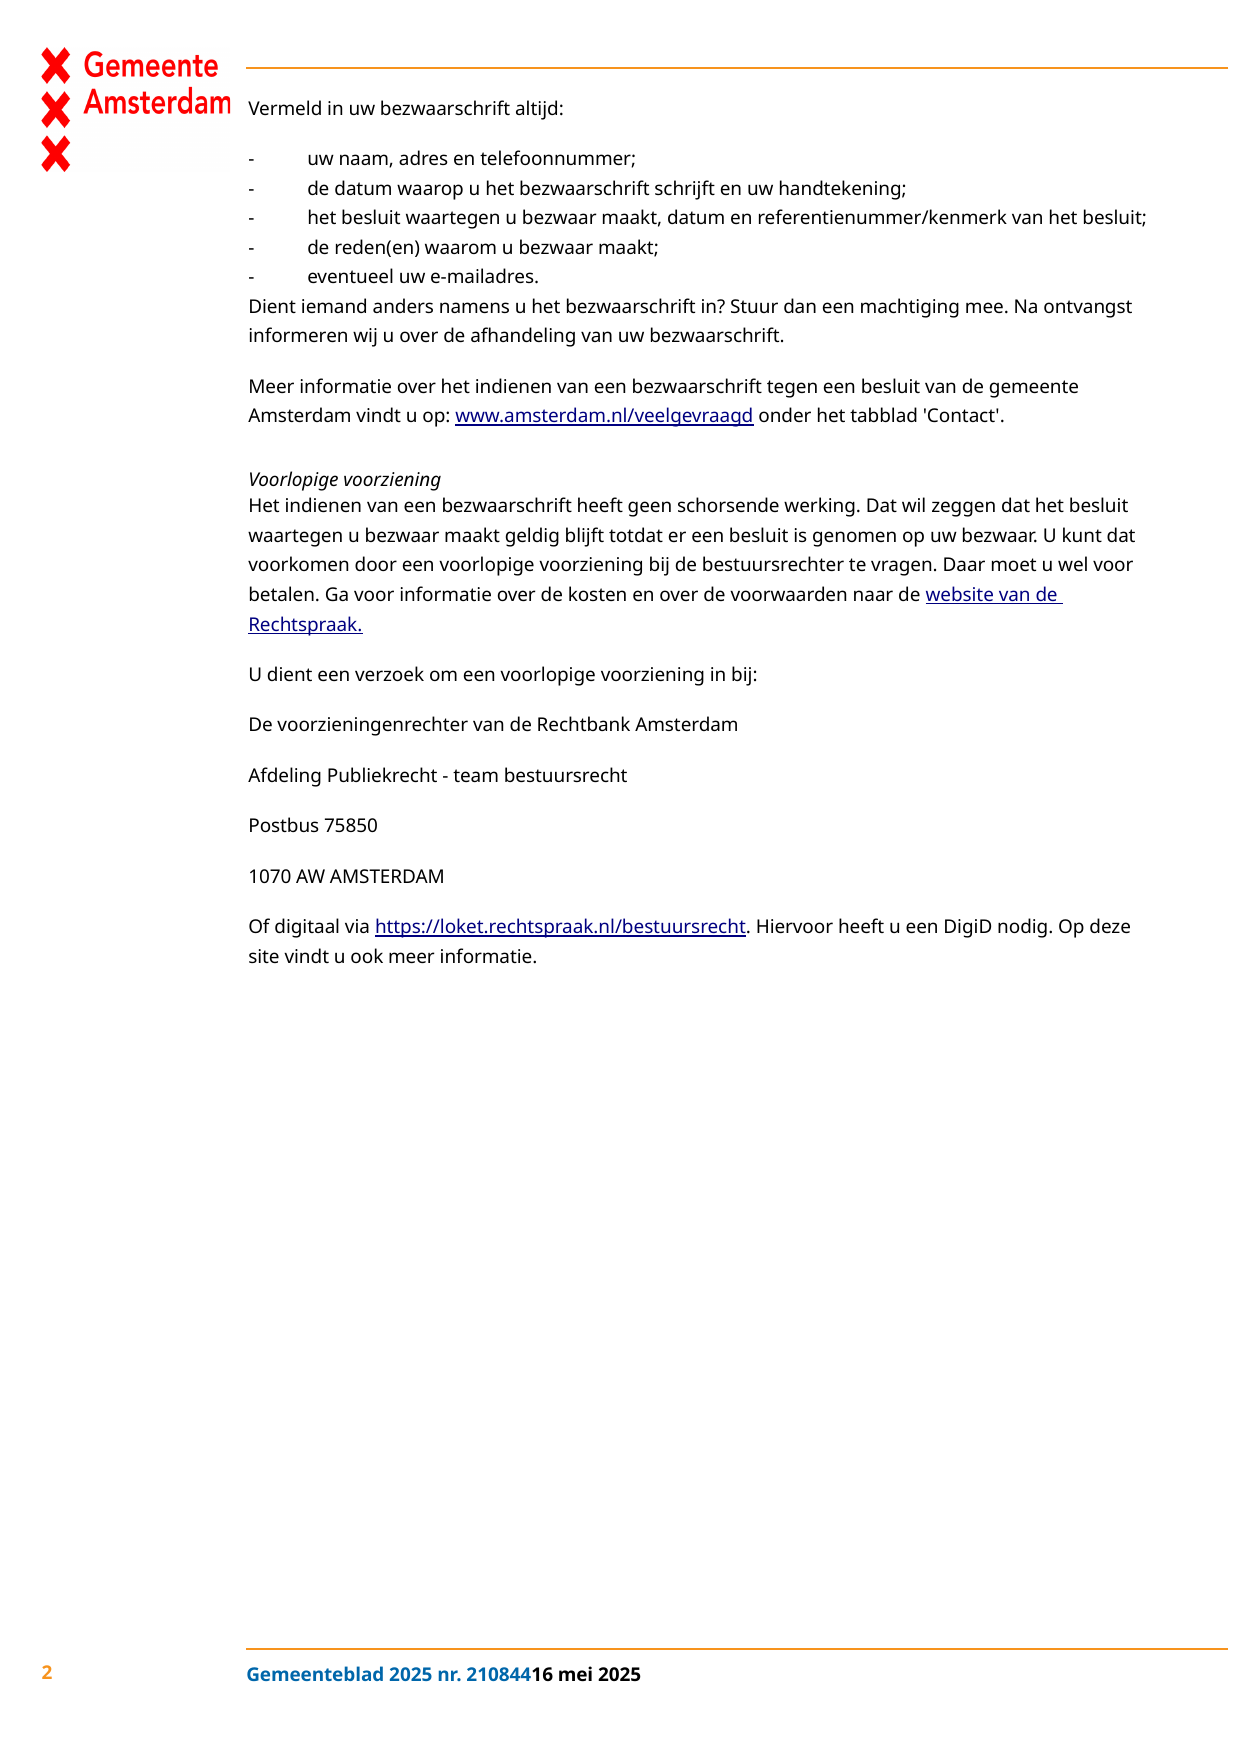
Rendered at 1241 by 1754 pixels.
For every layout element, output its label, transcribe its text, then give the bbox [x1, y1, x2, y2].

list uw naam, adres en telefoonnummer; [248, 145, 1152, 171]
list het besluit waartegen u bezwaar maakt, datum en referentienummer/kenmerk van het besluit; [248, 204, 1152, 230]
text Voorlopige voorziening [248, 467, 1152, 492]
text Vermeld in uw bezwaarschrift altijd: [248, 95, 1152, 121]
text Afdeling Publiekrecht - team bestuursrecht [248, 762, 1152, 788]
list eventueel uw e-mailadres. [248, 263, 1152, 289]
text Of digitaal via https://loket.rechtspraak.nl/bestuursrecht. Hiervoor heeft u een DigiD nodig. Op deze site vindt u ook meer informatie. [248, 913, 1152, 968]
text 1070 AW AMSTERDAM [248, 863, 1152, 888]
text Postbus 75850 [248, 812, 1152, 838]
list de datum waarop u het bezwaarschrift schrijft en uw handtekening; [248, 175, 1152, 201]
text U dient een verzoek om een voorlopige voorziening in bij: [248, 661, 1152, 687]
text Dient iemand anders namens u het bezwaarschrift in? Stuur dan een machtiging mee. Na ontvangst informeren wij u over de afhandeling van uw bezwaarschrift. [248, 293, 1152, 348]
text Het indienen van een bezwaarschrift heeft geen schorsende werking. Dat wil zeggen dat het besluit waartegen u bezwaar maakt geldig blijft totdat er een besluit is genomen op uw bezwaar. U kunt dat voorkomen door een voorlopige voorziening bij de bestuursrechter te vragen. Daar moet u wel voor betalen. Ga voor informatie over de kosten en over de voorwaarden naar de website van de Rechtspraak. [248, 492, 1152, 636]
list de reden(en) waarom u bezwaar maakt; [248, 234, 1152, 260]
text Meer informatie over het indienen van een bezwaarschrift tegen een besluit van de gemeente Amsterdam vindt u op: www.amsterdam.nl/veelgevraagd onder het tabblad 'Contact'. [248, 373, 1152, 428]
text De voorzieningenrechter van de Rechtbank Amsterdam [248, 712, 1152, 737]
picture [41, 47, 231, 172]
